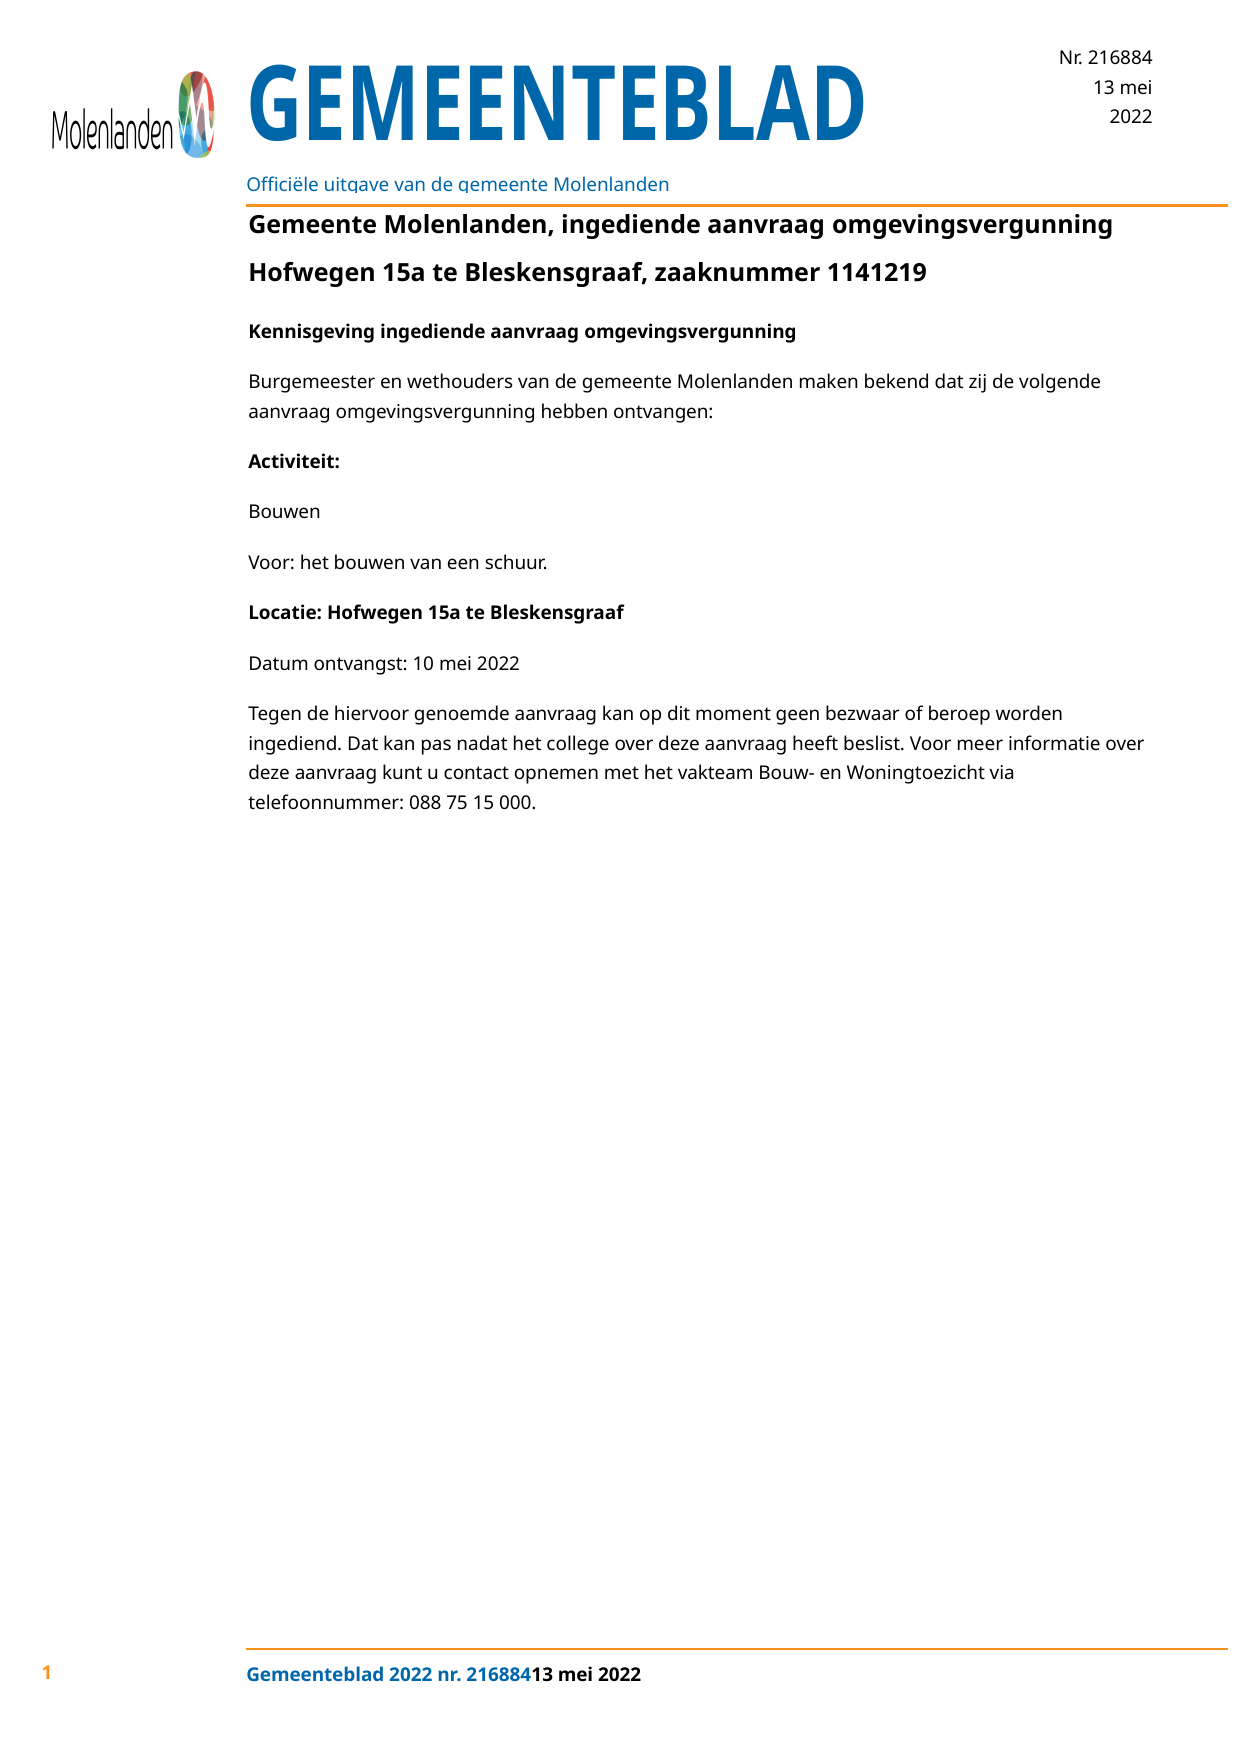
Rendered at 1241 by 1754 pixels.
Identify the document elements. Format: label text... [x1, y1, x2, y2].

text Locatie: Hofwegen 15a te Bleskensgraaf [248, 599, 1152, 625]
text Kennisgeving ingediende aanvraag omgevingsvergunning [248, 318, 1152, 344]
text Voor: het bouwen van een schuur. [248, 549, 1152, 575]
text Datum ontvangst: 10 mei 2022 [248, 650, 1152, 676]
text Tegen de hiervoor genoemde aanvraag kan op dit moment geen bezwaar of beroep worden ingediend. Dat kan pas nadat het college over deze aanvraag heeft beslist. Voor meer informatie over deze aanvraag kunt u contact opnemen met het vakteam Bouw- en Woningtoezicht via telefoonnummer: 088 75 15 000. [248, 700, 1152, 815]
text Burgemeester en wethouders van de gemeente Molenlanden maken bekend dat zij de volgende aanvraag omgevingsvergunning hebben ontvangen: [248, 368, 1152, 424]
picture [41, 47, 231, 172]
text Bouwen [248, 499, 1152, 524]
text Gemeente Molenlanden, ingediende aanvraag omgevingsvergunning Hofwegen 15a te Bleskensgraaf, zaaknummer 1141219 [248, 207, 1152, 288]
text Activiteit: [248, 448, 1152, 474]
